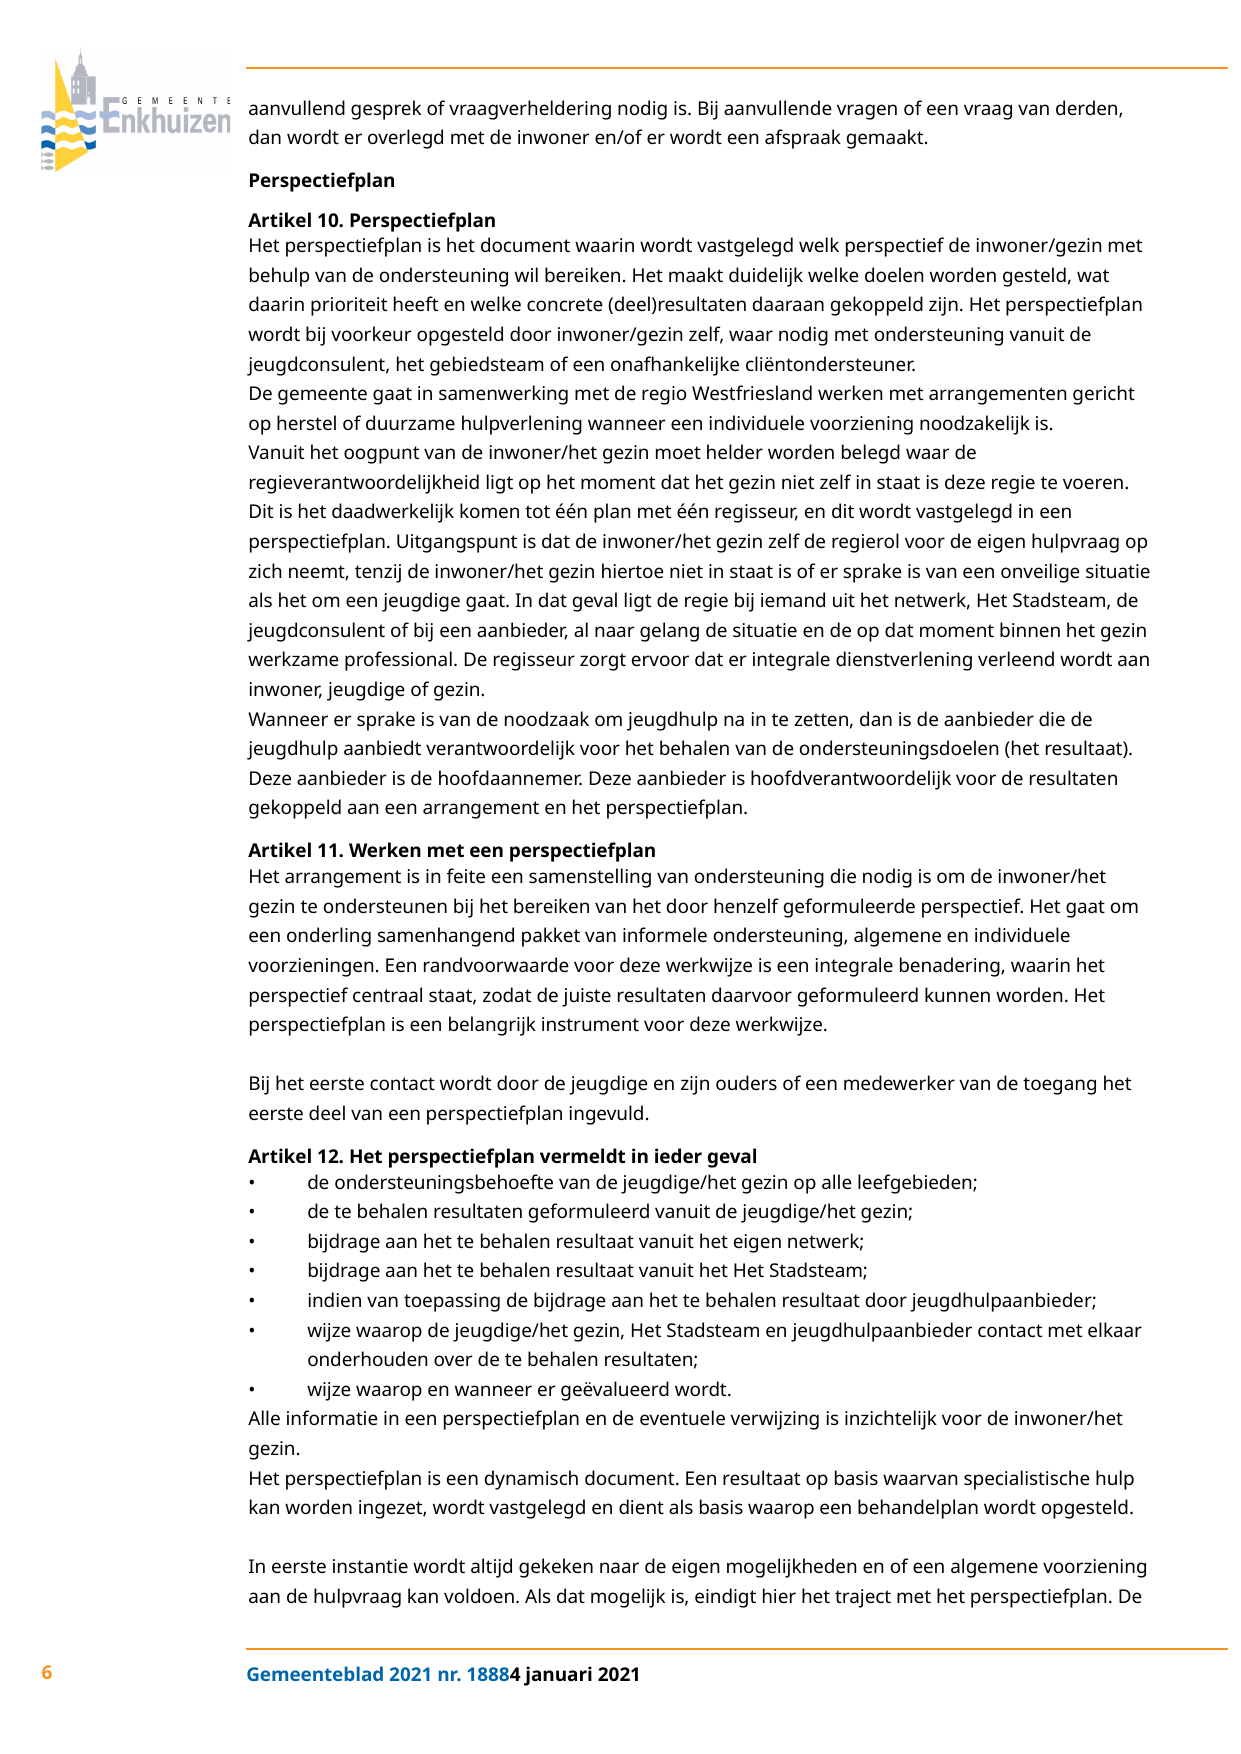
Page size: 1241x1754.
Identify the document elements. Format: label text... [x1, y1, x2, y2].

list bijdrage aan het te behalen resultaat vanuit het eigen netwerk; [248, 1228, 1152, 1254]
list bijdrage aan het te behalen resultaat vanuit het Het Stadsteam; [248, 1258, 1152, 1283]
list wijze waarop en wanneer er geëvalueerd wordt. [248, 1376, 1152, 1402]
text In eerste instantie wordt altijd gekeken naar de eigen mogelijkheden en of een algemene voorziening aan de hulpvraag kan voldoen. Als dat mogelijk is, eindigt hier het traject met het perspectiefplan. De [248, 1553, 1152, 1609]
list de ondersteuningsbehoefte van de jeugdige/het gezin op alle leefgebieden; [248, 1169, 1152, 1195]
text Vanuit het oogpunt van de inwoner/het gezin moet helder worden belegd waar de regieverantwoordelijkheid ligt op het moment dat het gezin niet zelf in staat is deze regie te voeren. Dit is het daadwerkelijk komen tot één plan met één regisseur, en dit wordt vastgelegd in een perspectiefplan. Uitgangspunt is dat de inwoner/het gezin zelf de regierol voor de eigen hulpvraag op zich neemt, tenzij de inwoner/het gezin hiertoe niet in staat is of er sprake is van een onveilige situatie als het om een jeugdige gaat. In dat geval ligt de regie bij iemand uit het netwerk, Het Stadsteam, de jeugdconsulent of bij een aanbieder, al naar gelang de situatie en de op dat moment binnen het gezin werkzame professional. De regisseur zorgt ervoor dat er integrale dienstverlening verleend wordt aan inwoner, jeugdige of gezin. [248, 439, 1152, 702]
list wijze waarop de jeugdige/het gezin, Het Stadsteam en jeugdhulpaanbieder contact met elkaar onderhouden over de te behalen resultaten; [248, 1317, 1152, 1372]
list de te behalen resultaten geformuleerd vanuit de jeugdige/het gezin; [248, 1198, 1152, 1224]
text Bij het eerste contact wordt door de jeugdige en zijn ouders of een medewerker van de toegang het eerste deel van een perspectiefplan ingevuld. [248, 1071, 1152, 1126]
text De gemeente gaat in samenwerking met de regio Westfriesland werken met arrangementen gericht op herstel of duurzame hulpverlening wanneer een individuele voorziening noodzakelijk is. [248, 380, 1152, 436]
text Alle informatie in een perspectiefplan en de eventuele verwijzing is inzichtelijk voor de inwoner/het gezin. [248, 1406, 1152, 1461]
text Wanneer er sprake is van de noodzaak om jeugdhulp na in te zetten, dan is de aanbieder die de jeugdhulp aanbiedt verantwoordelijk voor het behalen van de ondersteuningsdoelen (het resultaat). Deze aanbieder is de hoofdaannemer. Deze aanbieder is hoofdverantwoordelijk voor de resultaten gekoppeld aan een arrangement en het perspectiefplan. [248, 706, 1152, 820]
text Perspectiefplan [248, 167, 1152, 193]
list indien van toepassing de bijdrage aan het te behalen resultaat door jeugdhulpaanbieder; [248, 1287, 1152, 1313]
text Artikel 12. Het perspectiefplan vermeldt in ieder geval [248, 1143, 1152, 1169]
picture [41, 47, 231, 172]
text Het arrangement is in feite een samenstelling van ondersteuning die nodig is om de inwoner/het gezin te ondersteunen bij het bereiken van het door henzelf geformuleerde perspectief. Het gaat om een onderling samenhangend pakket van informele ondersteuning, algemene en individuele voorzieningen. Een randvoorwaarde voor deze werkwijze is een integrale benadering, waarin het perspectief centraal staat, zodat de juiste resultaten daarvoor geformuleerd kunnen worden. Het perspectiefplan is een belangrijk instrument voor deze werkwijze. [248, 863, 1152, 1037]
text Het perspectiefplan is een dynamisch document. Een resultaat op basis waarvan specialistische hulp kan worden ingezet, wordt vastgelegd en dient als basis waarop een behandelplan wordt opgesteld. [248, 1465, 1152, 1520]
text Artikel 11. Werken met een perspectiefplan [248, 838, 1152, 863]
text Artikel 10. Perspectiefplan [248, 207, 1152, 232]
text aanvullend gesprek of vraagverheldering nodig is. Bij aanvullende vragen of een vraag van derden, dan wordt er overlegd met de inwoner en/of er wordt een afspraak gemaakt. [248, 95, 1152, 150]
text Het perspectiefplan is het document waarin wordt vastgelegd welk perspectief de inwoner/gezin met behulp van de ondersteuning wil bereiken. Het maakt duidelijk welke doelen worden gesteld, wat daarin prioriteit heeft en welke concrete (deel)resultaten daaraan gekoppeld zijn. Het perspectiefplan wordt bij voorkeur opgesteld door inwoner/gezin zelf, waar nodig met ondersteuning vanuit de jeugdconsulent, het gebiedsteam of een onafhankelijke cliëntondersteuner. [248, 232, 1152, 377]
